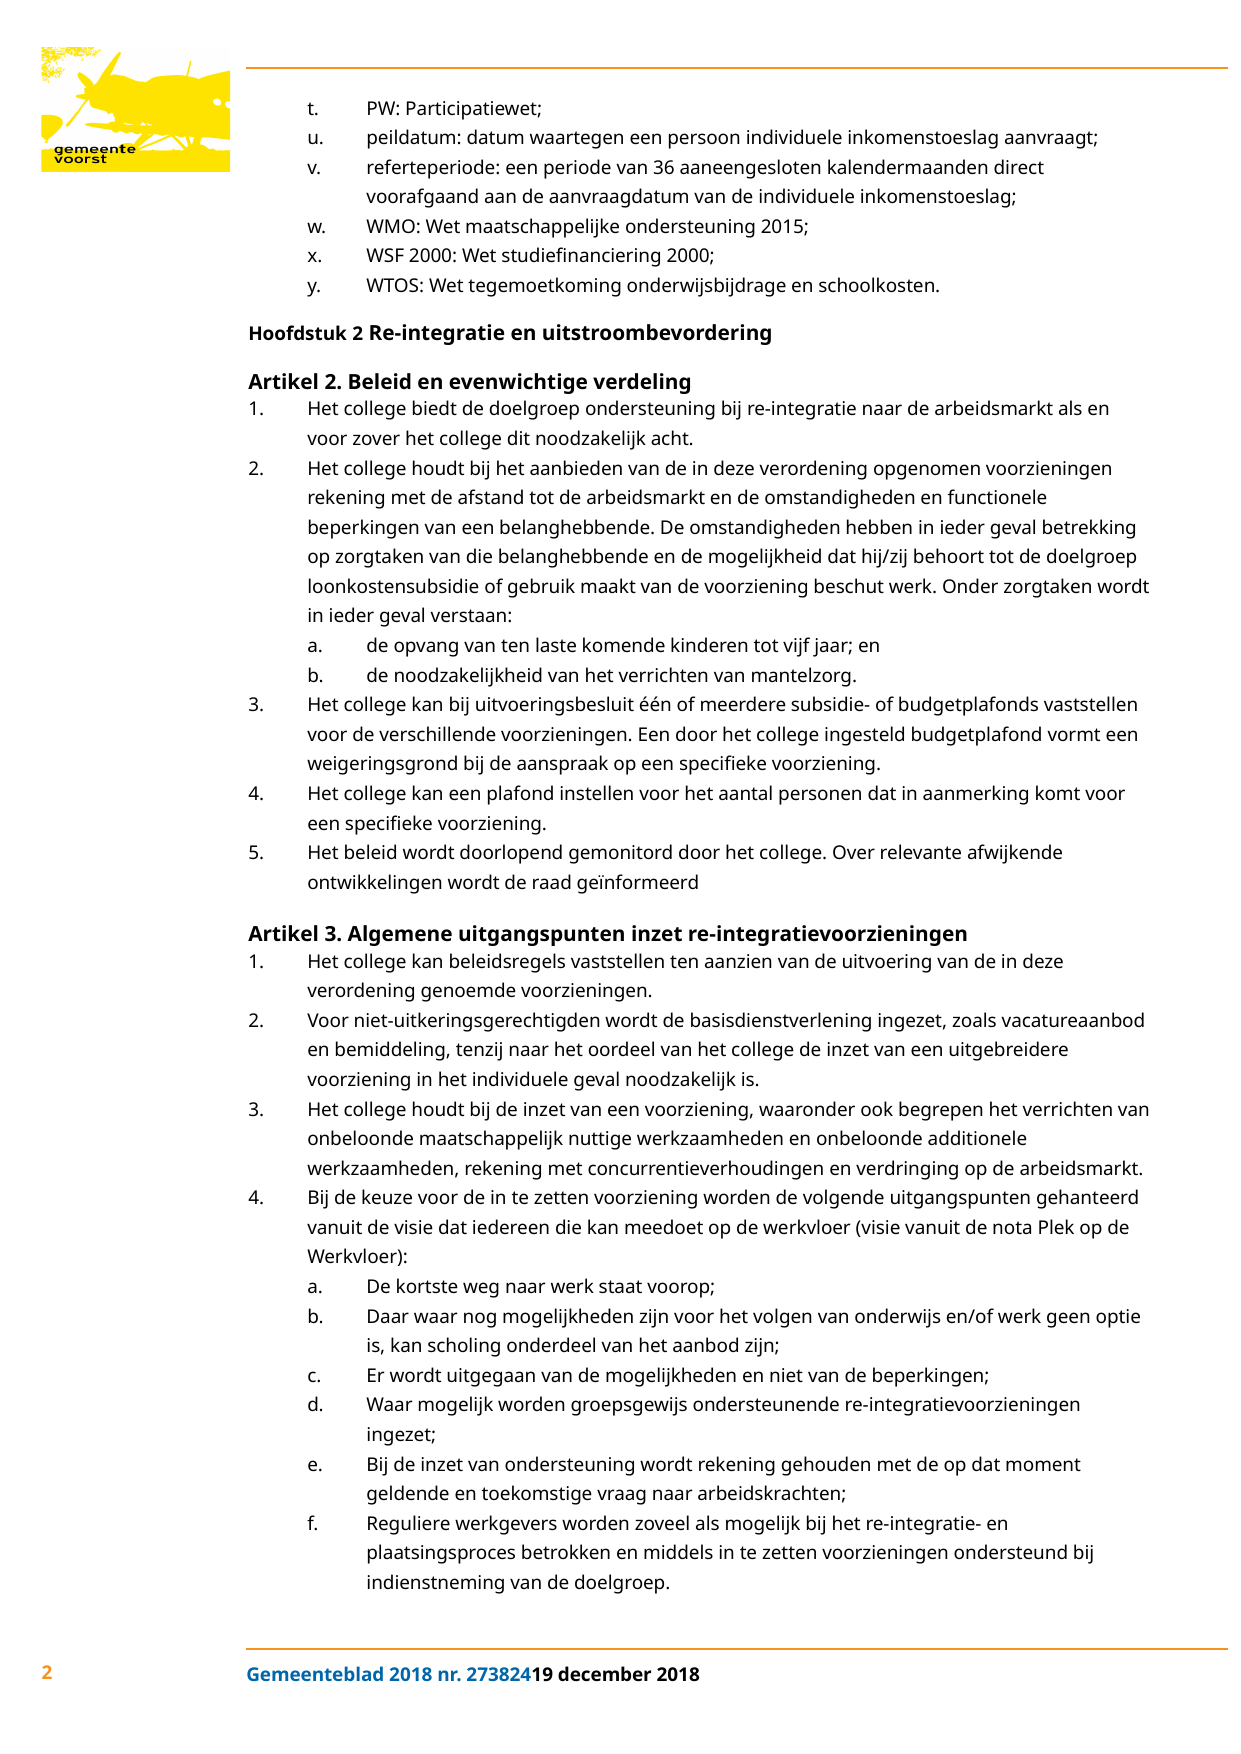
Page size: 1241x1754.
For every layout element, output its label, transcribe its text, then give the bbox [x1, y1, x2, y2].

list Het college kan beleidsregels vaststellen ten aanzien van de uitvoering van de in deze verordening genoemde voorzieningen. [248, 948, 1152, 1003]
list Daar waar nog mogelijkheden zijn voor het volgen van onderwijs en/of werk geen optie is, kan scholing onderdeel van het aanbod zijn; [307, 1303, 1152, 1358]
list Het college kan bij uitvoeringsbesluit één of meerdere subsidie- of budgetplafonds vaststellen voor de verschillende voorzieningen. Een door het college ingesteld budgetplafond vormt een weigeringsgrond bij de aanspraak op een specifieke voorziening. [248, 691, 1152, 776]
list referteperiode: een periode van 36 aaneengesloten kalendermaanden direct voorafgaand aan de aanvraagdatum van de individuele inkomenstoeslag; [307, 154, 1152, 209]
list Het college biedt de doelgroep ondersteuning bij re-integratie naar de arbeidsmarkt als en voor zover het college dit noodzakelijk acht. [248, 396, 1152, 451]
list peildatum: datum waartegen een persoon individuele inkomenstoeslag aanvraagt; [307, 124, 1152, 150]
list Voor niet-uitkeringsgerechtigden wordt de basisdienstverlening ingezet, zoals vacatureaanbod en bemiddeling, tenzij naar het oordeel van het college de inzet van een uitgebreidere voorziening in het individuele geval noodzakelijk is. [248, 1007, 1152, 1092]
list Het college kan een plafond instellen voor het aantal personen dat in aanmerking komt voor een specifieke voorziening. [248, 780, 1152, 836]
list PW: Participatiewet; [307, 95, 1152, 121]
list Er wordt uitgegaan van de mogelijkheden en niet van de beperkingen; [307, 1362, 1152, 1388]
list Het college houdt bij het aanbieden van de in deze verordening opgenomen voorzieningen rekening met de afstand tot de arbeidsmarkt en de omstandigheden en functionele beperkingen van een belanghebbende. De omstandigheden hebben in ieder geval betrekking op zorgtaken van die belanghebbende en de mogelijkheid dat hij/zij behoort tot de doelgroep loonkostensubsidie of gebruik maakt van de voorziening beschut werk. Onder zorgtaken wordt in ieder geval verstaan: [248, 455, 1152, 628]
list Waar mogelijk worden groepsgewijs ondersteunende re-integratievoorzieningen ingezet; [307, 1392, 1152, 1447]
list Bij de keuze voor de in te zetten voorziening worden de volgende uitgangspunten gehanteerd vanuit de visie dat iedereen die kan meedoet op de werkvloer (visie vanuit de nota Plek op de Werkvloer): [248, 1184, 1152, 1269]
list De kortste weg naar werk staat voorop; [307, 1273, 1152, 1299]
text Hoofdstuk 2 Re-integratie en uitstroombevordering [248, 318, 1152, 346]
picture [41, 47, 231, 172]
list de noodzakelijkheid van het verrichten van mantelzorg. [307, 662, 1152, 688]
list WMO: Wet maatschappelijke ondersteuning 2015; [307, 213, 1152, 239]
list Het beleid wordt doorlopend gemonitord door het college. Over relevante afwijkende ontwikkelingen wordt de raad geïnformeerd [248, 839, 1152, 895]
text Artikel 3. Algemene uitgangspunten inzet re-integratievoorzieningen [248, 919, 1152, 948]
list WTOS: Wet tegemoetkoming onderwijsbijdrage en schoolkosten. [307, 272, 1152, 298]
list WSF 2000: Wet studiefinanciering 2000; [307, 243, 1152, 268]
list Het college houdt bij de inzet van een voorziening, waaronder ook begrepen het verrichten van onbeloonde maatschappelijk nuttige werkzaamheden en onbeloonde additionele werkzaamheden, rekening met concurrentieverhoudingen en verdringing op de arbeidsmarkt. [248, 1096, 1152, 1181]
list Bij de inzet van ondersteuning wordt rekening gehouden met de op dat moment geldende en toekomstige vraag naar arbeidskrachten; [307, 1451, 1152, 1506]
list Reguliere werkgevers worden zoveel als mogelijk bij het re-integratie- en plaatsingsproces betrokken en middels in te zetten voorzieningen ondersteund bij indienstneming van de doelgroep. [307, 1510, 1152, 1595]
text Artikel 2. Beleid en evenwichtige verdeling [248, 367, 1152, 396]
list de opvang van ten laste komende kinderen tot vijf jaar; en [307, 632, 1152, 658]
